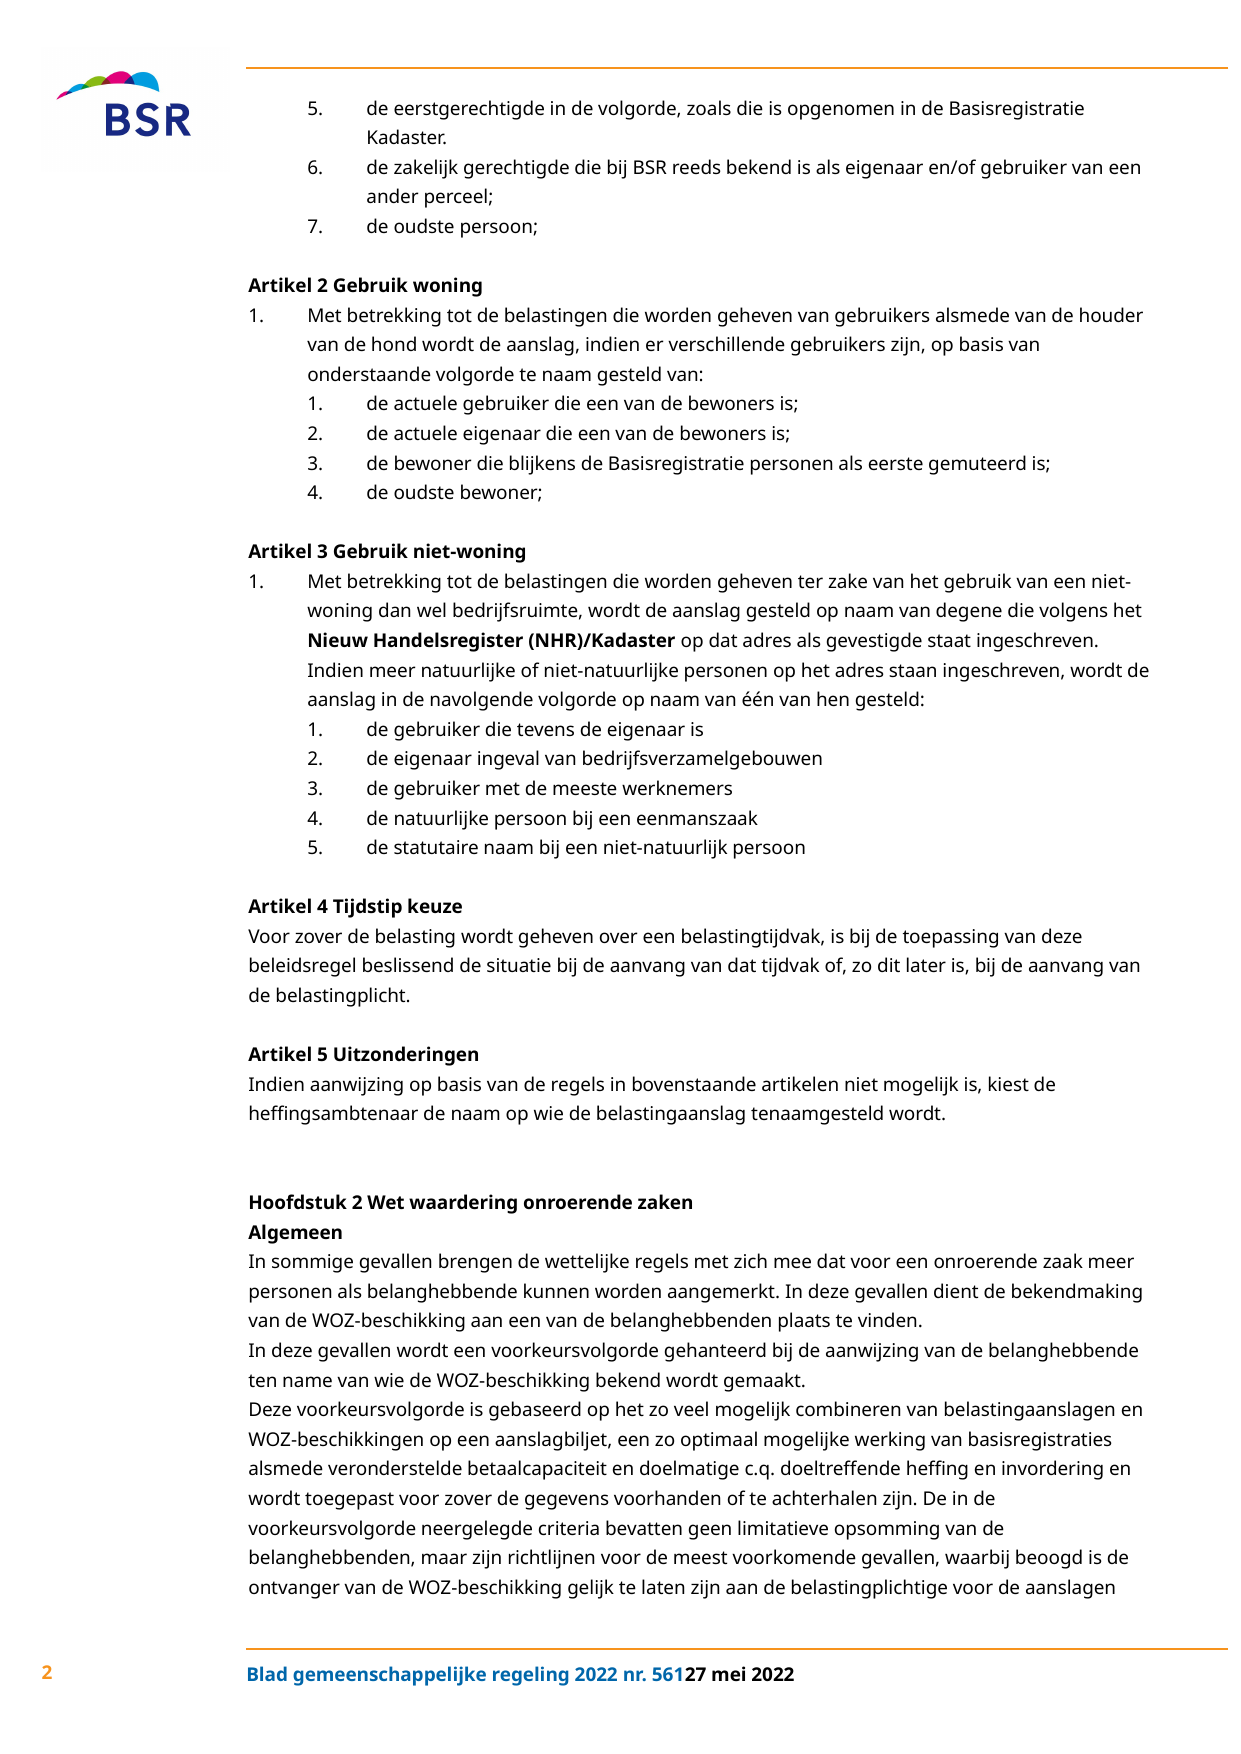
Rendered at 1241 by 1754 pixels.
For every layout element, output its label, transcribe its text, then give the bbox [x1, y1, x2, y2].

text Algemeen [248, 1219, 1152, 1245]
list Met betrekking tot de belastingen die worden geheven ter zake van het gebruik van een niet-woning dan wel bedrijfsruimte, wordt de aanslag gesteld op naam van degene die volgens het Nieuw Handelsregister (NHR)/Kadaster op dat adres als gevestigde staat ingeschreven. Indien meer natuurlijke of niet-natuurlijke personen op het adres staan ingeschreven, wordt de aanslag in de navolgende volgorde op naam van één van hen gesteld: [248, 568, 1152, 712]
list de actuele eigenaar die een van de bewoners is; [307, 420, 1152, 446]
text Artikel 4 Tijdstip keuze [248, 893, 1152, 919]
list de statutaire naam bij een niet-natuurlijk persoon [307, 834, 1152, 860]
list Met betrekking tot de belastingen die worden geheven van gebruikers alsmede van de houder van de hond wordt de aanslag, indien er verschillende gebruikers zijn, op basis van onderstaande volgorde te naam gesteld van: [248, 302, 1152, 387]
list de gebruiker met de meeste werknemers [307, 775, 1152, 801]
picture [41, 47, 231, 172]
text Hoofdstuk 2 Wet waardering onroerende zaken [248, 1189, 1152, 1215]
list de eerstgerechtigde in de volgorde, zoals die is opgenomen in de Basisregistratie Kadaster. [307, 95, 1152, 150]
text In sommige gevallen brengen de wettelijke regels met zich mee dat voor een onroerende zaak meer personen als belanghebbende kunnen worden aangemerkt. In deze gevallen dient de bekendmaking van de WOZ-beschikking aan een van de belanghebbenden plaats te vinden. [248, 1248, 1152, 1333]
list de zakelijk gerechtigde die bij BSR reeds bekend is als eigenaar en/of gebruiker van een ander perceel; [307, 154, 1152, 209]
text Artikel 5 Uitzonderingen [248, 1041, 1152, 1067]
text Artikel 2 Gebruik woning [248, 272, 1152, 298]
list de bewoner die blijkens de Basisregistratie personen als eerste gemuteerd is; [307, 450, 1152, 476]
list de actuele gebruiker die een van de bewoners is; [307, 391, 1152, 416]
text In deze gevallen wordt een voorkeursvolgorde gehanteerd bij de aanwijzing van de belanghebbende ten name van wie de WOZ-beschikking bekend wordt gemaakt. [248, 1337, 1152, 1393]
list de oudste bewoner; [307, 479, 1152, 505]
list de oudste persoon; [307, 213, 1152, 239]
text Voor zover de belasting wordt geheven over een belastingtijdvak, is bij de toepassing van deze beleidsregel beslissend de situatie bij de aanvang van dat tijdvak of, zo dit later is, bij de aanvang van de belastingplicht. [248, 923, 1152, 1008]
text Artikel 3 Gebruik niet-woning [248, 538, 1152, 564]
text Indien aanwijzing op basis van de regels in bovenstaande artikelen niet mogelijk is, kiest de heffingsambtenaar de naam op wie de belastingaanslag tenaamgesteld wordt. [248, 1071, 1152, 1126]
list de natuurlijke persoon bij een eenmanszaak [307, 805, 1152, 831]
list de gebruiker die tevens de eigenaar is [307, 716, 1152, 742]
text Deze voorkeursvolgorde is gebaseerd op het zo veel mogelijk combineren van belastingaanslagen en WOZ-beschikkingen op een aanslagbiljet, een zo optimaal mogelijke werking van basisregistraties alsmede veronderstelde betaalcapaciteit en doelmatige c.q. doeltreffende heffing en invordering en wordt toegepast voor zover de gegevens voorhanden of te achterhalen zijn. De in de voorkeursvolgorde neergelegde criteria bevatten geen limitatieve opsomming van de belanghebbenden, maar zijn richtlijnen voor de meest voorkomende gevallen, waarbij beoogd is de ontvanger van de WOZ-beschikking gelijk te laten zijn aan de belastingplichtige voor de aanslagen [248, 1396, 1152, 1600]
list de eigenaar ingeval van bedrijfsverzamelgebouwen [307, 746, 1152, 771]
